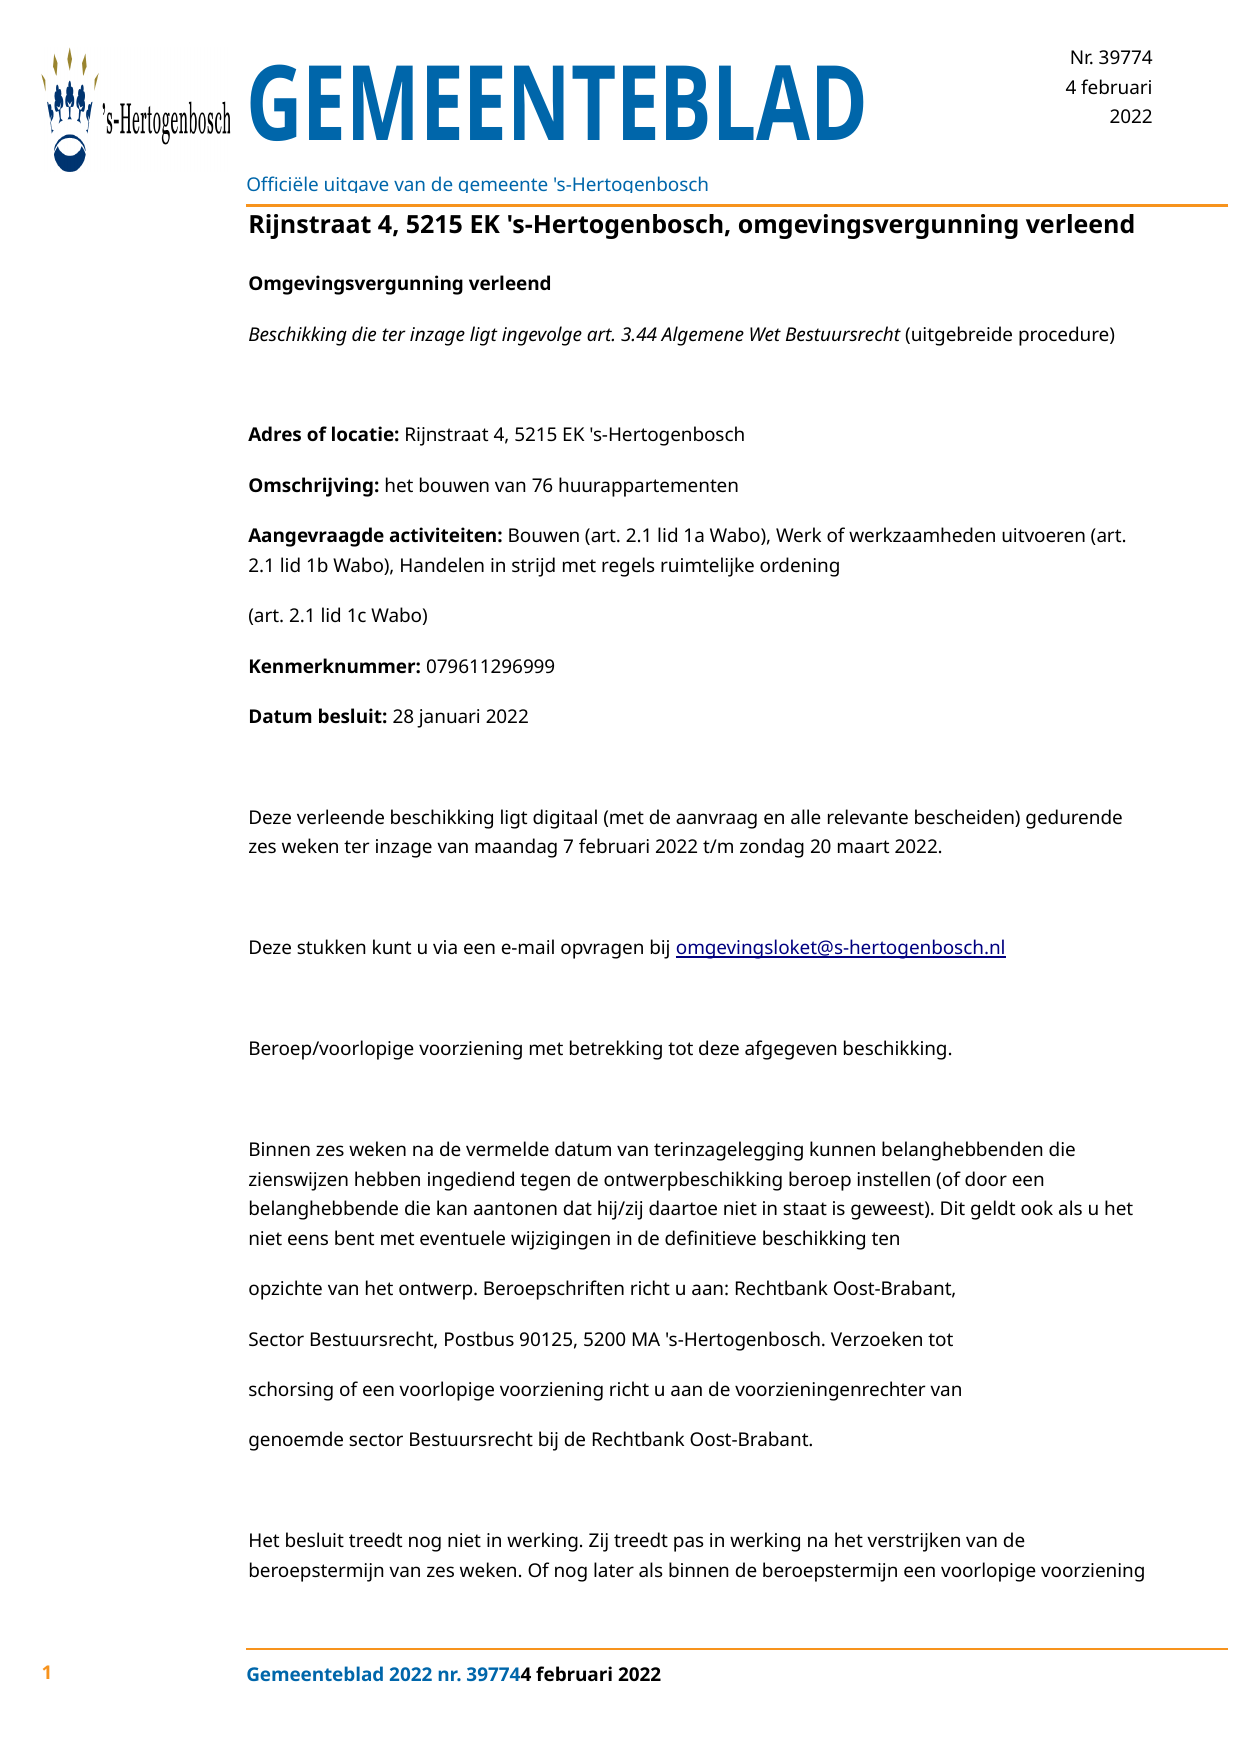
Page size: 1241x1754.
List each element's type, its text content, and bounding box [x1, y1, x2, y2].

picture [41, 47, 231, 172]
text Rijnstraat 4, 5215 EK 's-Hertogenbosch, omgevingsvergunning verleend [248, 207, 1152, 241]
text Deze verleende beschikking ligt digitaal (met de aanvraag en alle relevante bescheiden) gedurende zes weken ter inzage van maandag 7 februari 2022 t/m zondag 20 maart 2022. [248, 804, 1152, 859]
text Datum besluit: 28 januari 2022 [248, 703, 1152, 729]
text Beroep/voorlopige voorziening met betrekking tot deze afgegeven beschikking. [248, 1035, 1152, 1061]
text schorsing of een voorlopige voorziening richt u aan de voorzieningenrechter van [248, 1376, 1152, 1402]
text Adres of locatie: Rijnstraat 4, 5215 EK 's-Hertogenbosch [248, 422, 1152, 447]
text Beschikking die ter inzage ligt ingevolge art. 3.44 Algemene Wet Bestuursrecht (uitgebreide procedure) [248, 321, 1152, 346]
text genoemde sector Bestuursrecht bij de Rechtbank Oost-Brabant. [248, 1427, 1152, 1452]
text Het besluit treedt nog niet in werking. Zij treedt pas in werking na het verstrijken van de beroepstermijn van zes weken. Of nog later als binnen de beroepstermijn een voorlopige voorziening [248, 1527, 1152, 1583]
text Aangevraagde activiteiten: Bouwen (art. 2.1 lid 1a Wabo), Werk of werkzaamheden uitvoeren (art. 2.1 lid 1b Wabo), Handelen in strijd met regels ruimtelijke ordening [248, 522, 1152, 578]
text Omschrijving: het bouwen van 76 huurappartementen [248, 472, 1152, 498]
text Binnen zes weken na de vermelde datum van terinzagelegging kunnen belanghebbenden die zienswijzen hebben ingediend tegen de ontwerpbeschikking beroep instellen (of door een belanghebbende die kan aantonen dat hij/zij daartoe niet in staat is geweest). Dit geldt ook als u het niet eens bent met eventuele wijzigingen in de definitieve beschikking ten [248, 1136, 1152, 1251]
text Deze stukken kunt u via een e-mail opvragen bij omgevingsloket@s-hertogenbosch.nl [248, 934, 1152, 960]
text Kenmerknummer: 079611296999 [248, 653, 1152, 678]
text (art. 2.1 lid 1c Wabo) [248, 602, 1152, 628]
text Sector Bestuursrecht, Postbus 90125, 5200 MA 's-Hertogenbosch. Verzoeken tot [248, 1326, 1152, 1351]
text Omgevingsvergunning verleend [248, 270, 1152, 296]
text opzichte van het ontwerp. Beroepschriften richt u aan: Rechtbank Oost-Brabant, [248, 1275, 1152, 1301]
